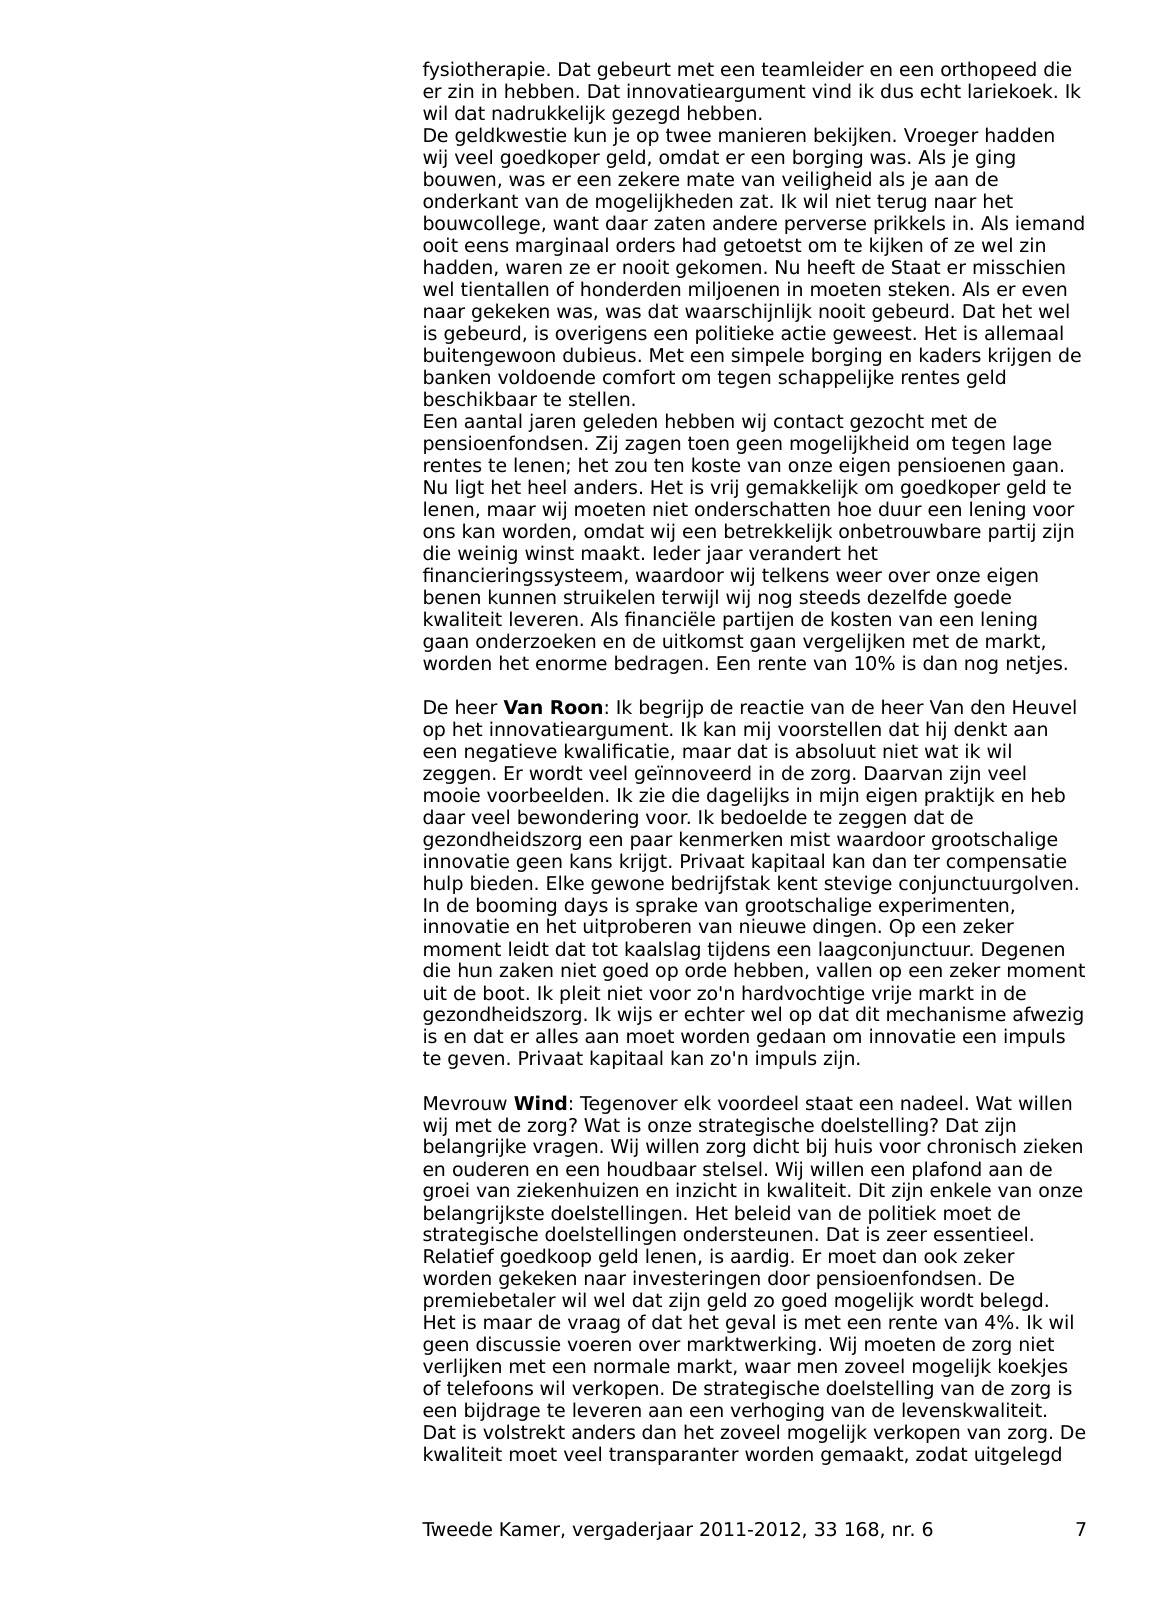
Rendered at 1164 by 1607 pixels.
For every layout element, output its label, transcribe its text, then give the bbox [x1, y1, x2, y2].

text De geldkwestie kun je op twee manieren bekijken. Vroeger hadden wij veel goedkoper geld, omdat er een borging was. Als je ging bouwen, was er een zekere mate van veiligheid als je aan de onderkant van de mogelijkheden zat. Ik wil niet terug naar het bouwcollege, want daar zaten andere perverse prikkels in. Als iemand ooit eens marginaal orders had getoetst om te kijken of ze wel zin hadden, waren ze er nooit gekomen. Nu heeft de Staat er misschien wel tientallen of honderden miljoenen in moeten steken. Als er even naar gekeken was, was dat waarschijnlijk nooit gebeurd. Dat het wel is gebeurd, is overigens een politieke actie geweest. Het is allemaal buitengewoon dubieus. Met een simpele borging en kaders krijgen de banken voldoende comfort om tegen schappelijke rentes geld beschikbaar te stellen. [422, 125, 1087, 411]
text Een aantal jaren geleden hebben wij contact gezocht met de pensioenfondsen. Zij zagen toen geen mogelijkheid om tegen lage rentes te lenen; het zou ten koste van onze eigen pensioenen gaan. Nu ligt het heel anders. Het is vrij gemakkelijk om goedkoper geld te lenen, maar wij moeten niet onderschatten hoe duur een lening voor ons kan worden, omdat wij een betrekkelijk onbetrouwbare partij zijn die weinig winst maakt. Ieder jaar verandert het financieringssysteem, waardoor wij telkens weer over onze eigen benen kunnen struikelen terwijl wij nog steeds dezelfde goede kwaliteit leveren. Als financiële partijen de kosten van een lening gaan onderzoeken en de uitkomst gaan vergelijken met de markt, worden het enorme bedragen. Een rente van 10% is dan nog netjes. [422, 411, 1087, 674]
text fysiotherapie. Dat gebeurt met een teamleider en een orthopeed die er zin in hebben. Dat innovatieargument vind ik dus echt lariekoek. Ik wil dat nadrukkelijk gezegd hebben. [422, 59, 1087, 125]
text De heer Van Roon: Ik begrijp de reactie van de heer Van den Heuvel op het innovatieargument. Ik kan mij voorstellen dat hij denkt aan een negatieve kwalificatie, maar dat is absoluut niet wat ik wil zeggen. Er wordt veel geïnnoveerd in de zorg. Daarvan zijn veel mooie voorbeelden. Ik zie die dagelijks in mijn eigen praktijk en heb daar veel bewondering voor. Ik bedoelde te zeggen dat de gezondheidszorg een paar kenmerken mist waardoor grootschalige innovatie geen kans krijgt. Privaat kapitaal kan dan ter compensatie hulp bieden. Elke gewone bedrijfstak kent stevige conjunctuurgolven. In de booming days is sprake van grootschalige experimenten, innovatie en het uitproberen van nieuwe dingen. Op een zeker moment leidt dat tot kaalslag tijdens een laagconjunctuur. Degenen die hun zaken niet goed op orde hebben, vallen op een zeker moment uit de boot. Ik pleit niet voor zo'n hardvochtige vrije markt in de gezondheidszorg. Ik wijs er echter wel op dat dit mechanisme afwezig is en dat er alles aan moet worden gedaan om innovatie een impuls te geven. Privaat kapitaal kan zo'n impuls zijn. [422, 697, 1087, 1070]
text Mevrouw Wind: Tegenover elk voordeel staat een nadeel. Wat willen wij met de zorg? Wat is onze strategische doelstelling? Dat zijn belangrijke vragen. Wij willen zorg dicht bij huis voor chronisch zieken en ouderen en een houdbaar stelsel. Wij willen een plafond aan de groei van ziekenhuizen en inzicht in kwaliteit. Dit zijn enkele van onze belangrijkste doelstellingen. Het beleid van de politiek moet de strategische doelstellingen ondersteunen. Dat is zeer essentieel. Relatief goedkoop geld lenen, is aardig. Er moet dan ook zeker worden gekeken naar investeringen door pensioenfondsen. De premiebetaler wil wel dat zijn geld zo goed mogelijk wordt belegd. Het is maar de vraag of dat het geval is met een rente van 4%. Ik wil geen discussie voeren over marktwerking. Wij moeten de zorg niet verlijken met een normale markt, waar men zoveel mogelijk koekjes of telefoons wil verkopen. De strategische doelstelling van de zorg is een bijdrage te leveren aan een verhoging van de levenskwaliteit. Dat is volstrekt anders dan het zoveel mogelijk verkopen van zorg. De kwaliteit moet veel transparanter worden gemaakt, zodat uitgelegd [422, 1092, 1087, 1466]
